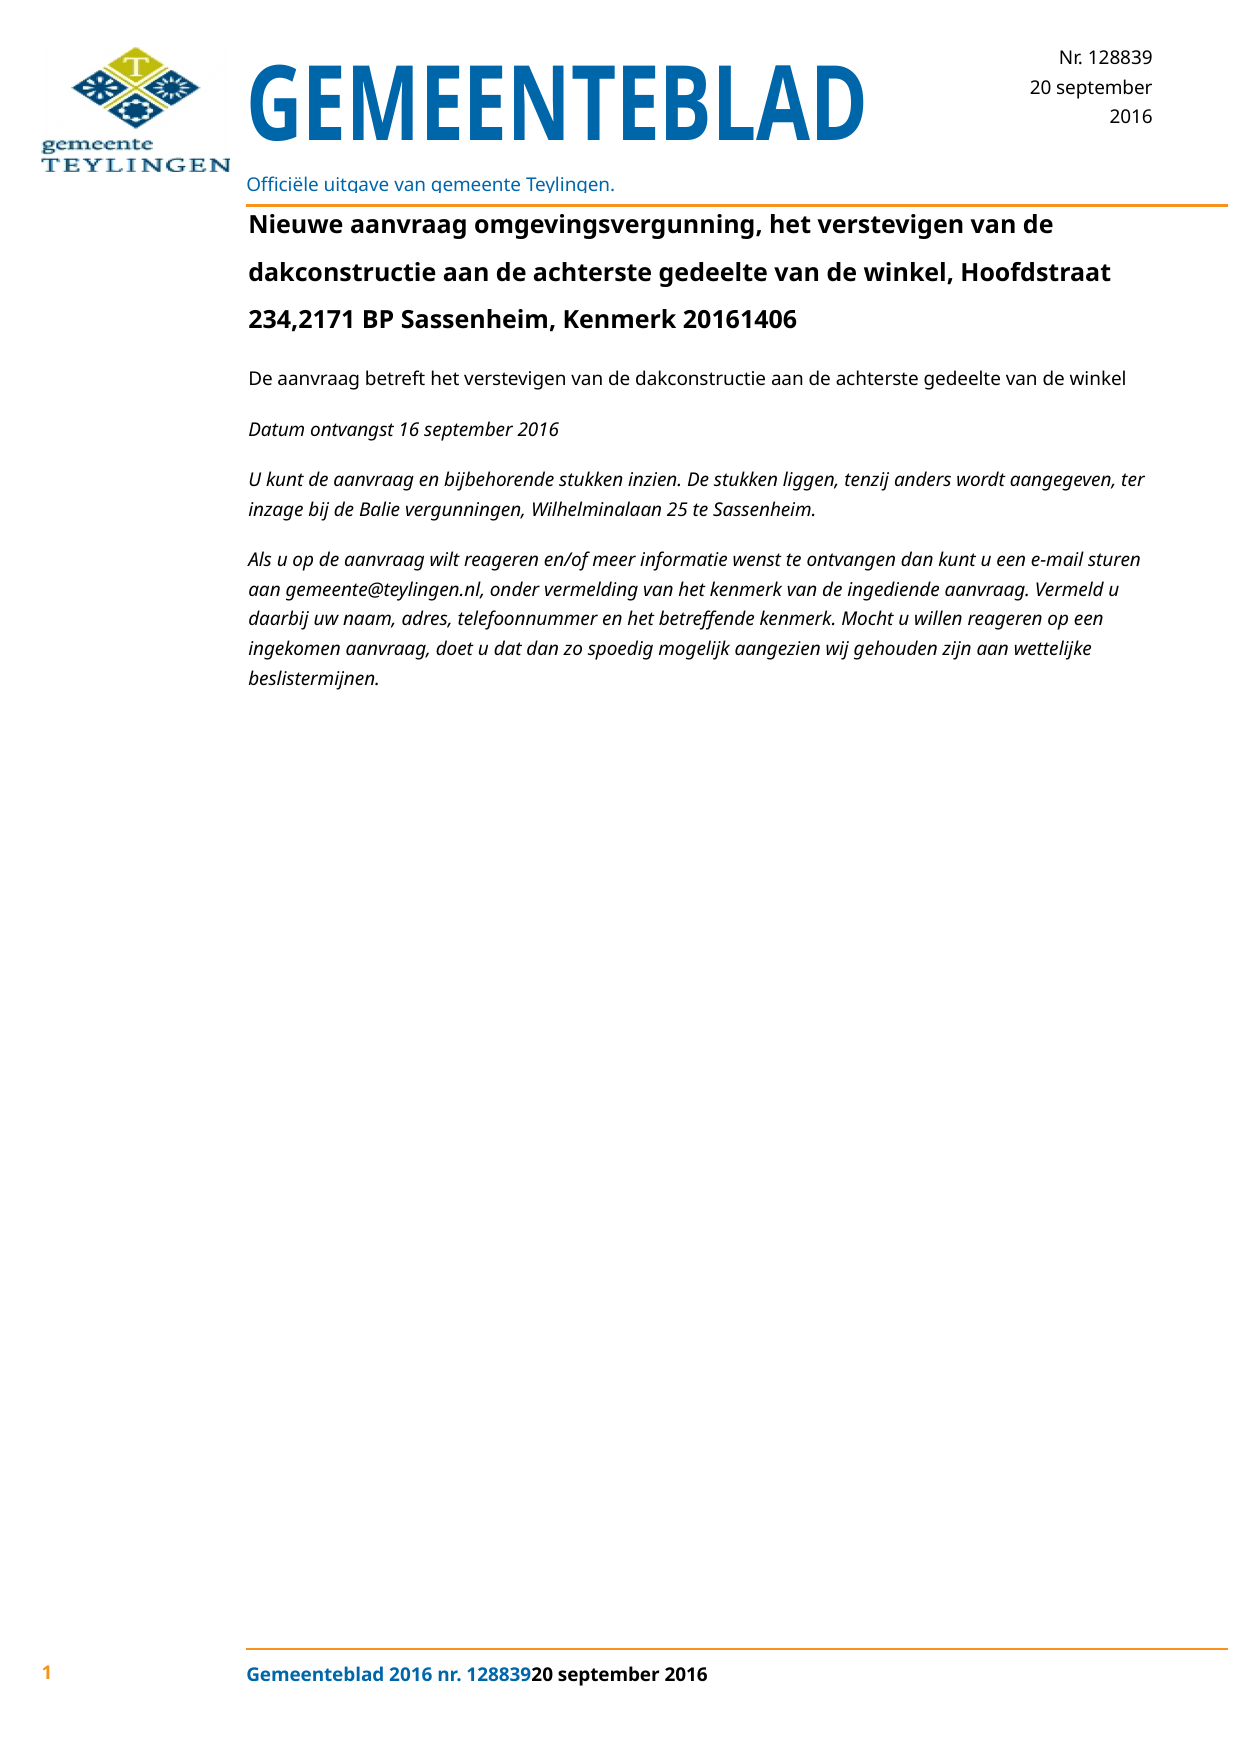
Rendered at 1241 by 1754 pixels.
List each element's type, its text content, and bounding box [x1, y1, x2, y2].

text De aanvraag betreft het verstevigen van de dakconstructie aan de achterste gedeelte van de winkel [248, 366, 1152, 391]
text Als u op de aanvraag wilt reageren en/of meer informatie wenst te ontvangen dan kunt u een e-mail sturen aan gemeente@teylingen.nl, onder vermelding van het kenmerk van de ingediende aanvraag. Vermeld u daarbij uw naam, adres, telefoonnummer en het betreffende kenmerk. Mocht u willen reageren op een ingekomen aanvraag, doet u dat dan zo spoedig mogelijk aangezien wij gehouden zijn aan wettelijke beslistermijnen. [248, 546, 1152, 690]
text Datum ontvangst 16 september 2016 [248, 416, 1152, 442]
picture [41, 47, 231, 172]
text Nieuwe aanvraag omgevingsvergunning, het verstevigen van de dakconstructie aan de achterste gedeelte van de winkel, Hoofdstraat 234,2171 BP Sassenheim, Kenmerk 20161406 [248, 207, 1152, 336]
text U kunt de aanvraag en bijbehorende stukken inzien. De stukken liggen, tenzij anders wordt aangegeven, ter inzage bij de Balie vergunningen, Wilhelminalaan 25 te Sassenheim. [248, 466, 1152, 522]
